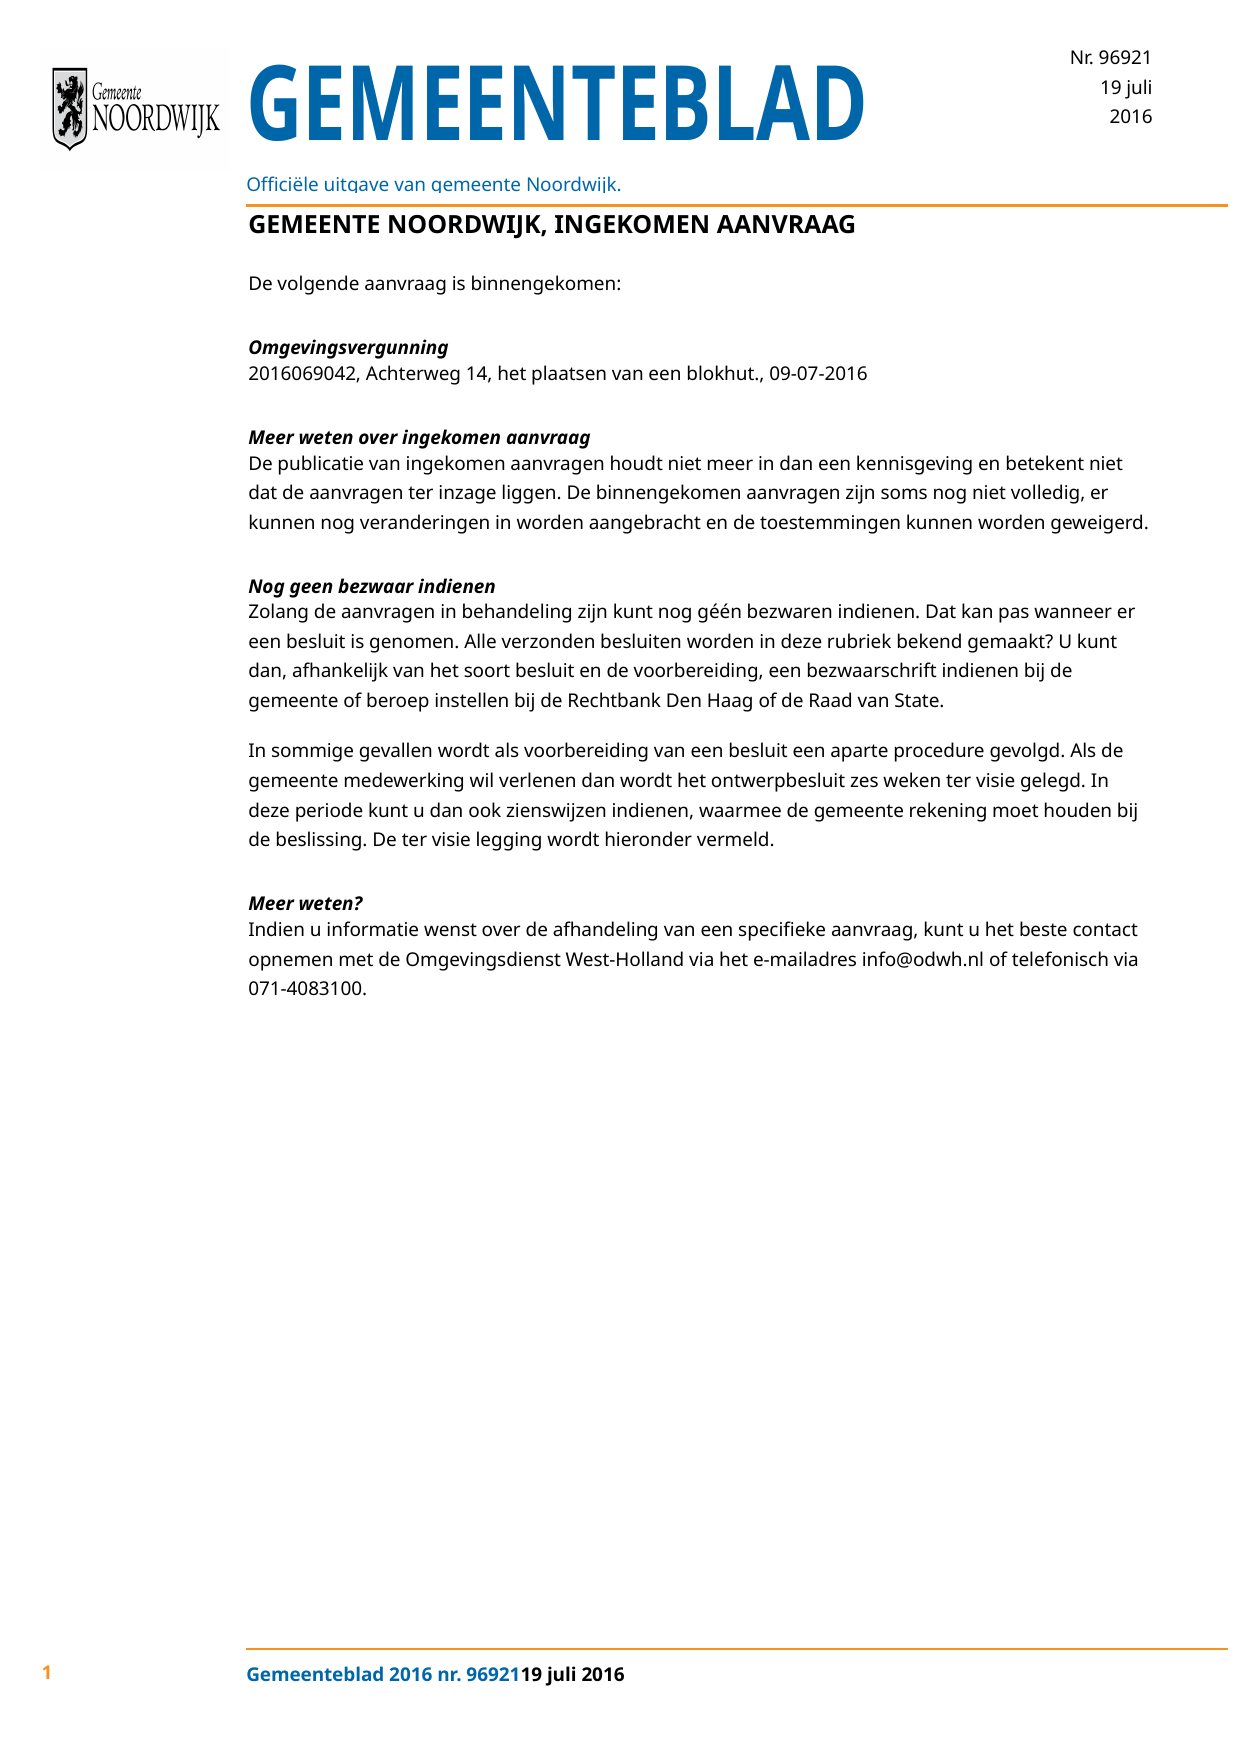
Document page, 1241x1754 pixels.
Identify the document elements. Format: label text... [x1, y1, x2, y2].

text De publicatie van ingekomen aanvragen houdt niet meer in dan een kennisgeving en betekent niet dat de aanvragen ter inzage liggen. De binnengekomen aanvragen zijn soms nog niet volledig, er kunnen nog veranderingen in worden aangebracht en de toestemmingen kunnen worden geweigerd. [248, 450, 1152, 534]
text Meer weten? [248, 890, 1152, 916]
text 2016069042, Achterweg 14, het plaatsen van een blokhut., 09-07-2016 [248, 360, 1152, 386]
text Nog geen bezwaar indienen [248, 573, 1152, 598]
text GEMEENTE NOORDWIJK, INGEKOMEN AANVRAAG [248, 207, 1152, 241]
picture [41, 47, 231, 172]
text In sommige gevallen wordt als voorbereiding van een besluit een aparte procedure gevolgd. Als de gemeente medewerking wil verlenen dan wordt het ontwerpbesluit zes weken ter visie gelegd. In deze periode kunt u dan ook zienswijzen indienen, waarmee de gemeente rekening moet houden bij de beslissing. De ter visie legging wordt hieronder vermeld. [248, 738, 1152, 852]
text Omgevingsvergunning [248, 334, 1152, 360]
text Meer weten over ingekomen aanvraag [248, 424, 1152, 450]
text De volgende aanvraag is binnengekomen: [248, 270, 1152, 296]
text Zolang de aanvragen in behandeling zijn kunt nog géén bezwaren indienen. Dat kan pas wanneer er een besluit is genomen. Alle verzonden besluiten worden in deze rubriek bekend gemaakt? U kunt dan, afhankelijk van het soort besluit en de voorbereiding, een bezwaarschrift indienen bij de gemeente of beroep instellen bij de Rechtbank Den Haag of de Raad van State. [248, 598, 1152, 713]
text Indien u informatie wenst over de afhandeling van een specifieke aanvraag, kunt u het beste contact opnemen met de Omgevingsdienst West-Holland via het e-mailadres info@odwh.nl of telefonisch via 071-4083100. [248, 916, 1152, 1001]
